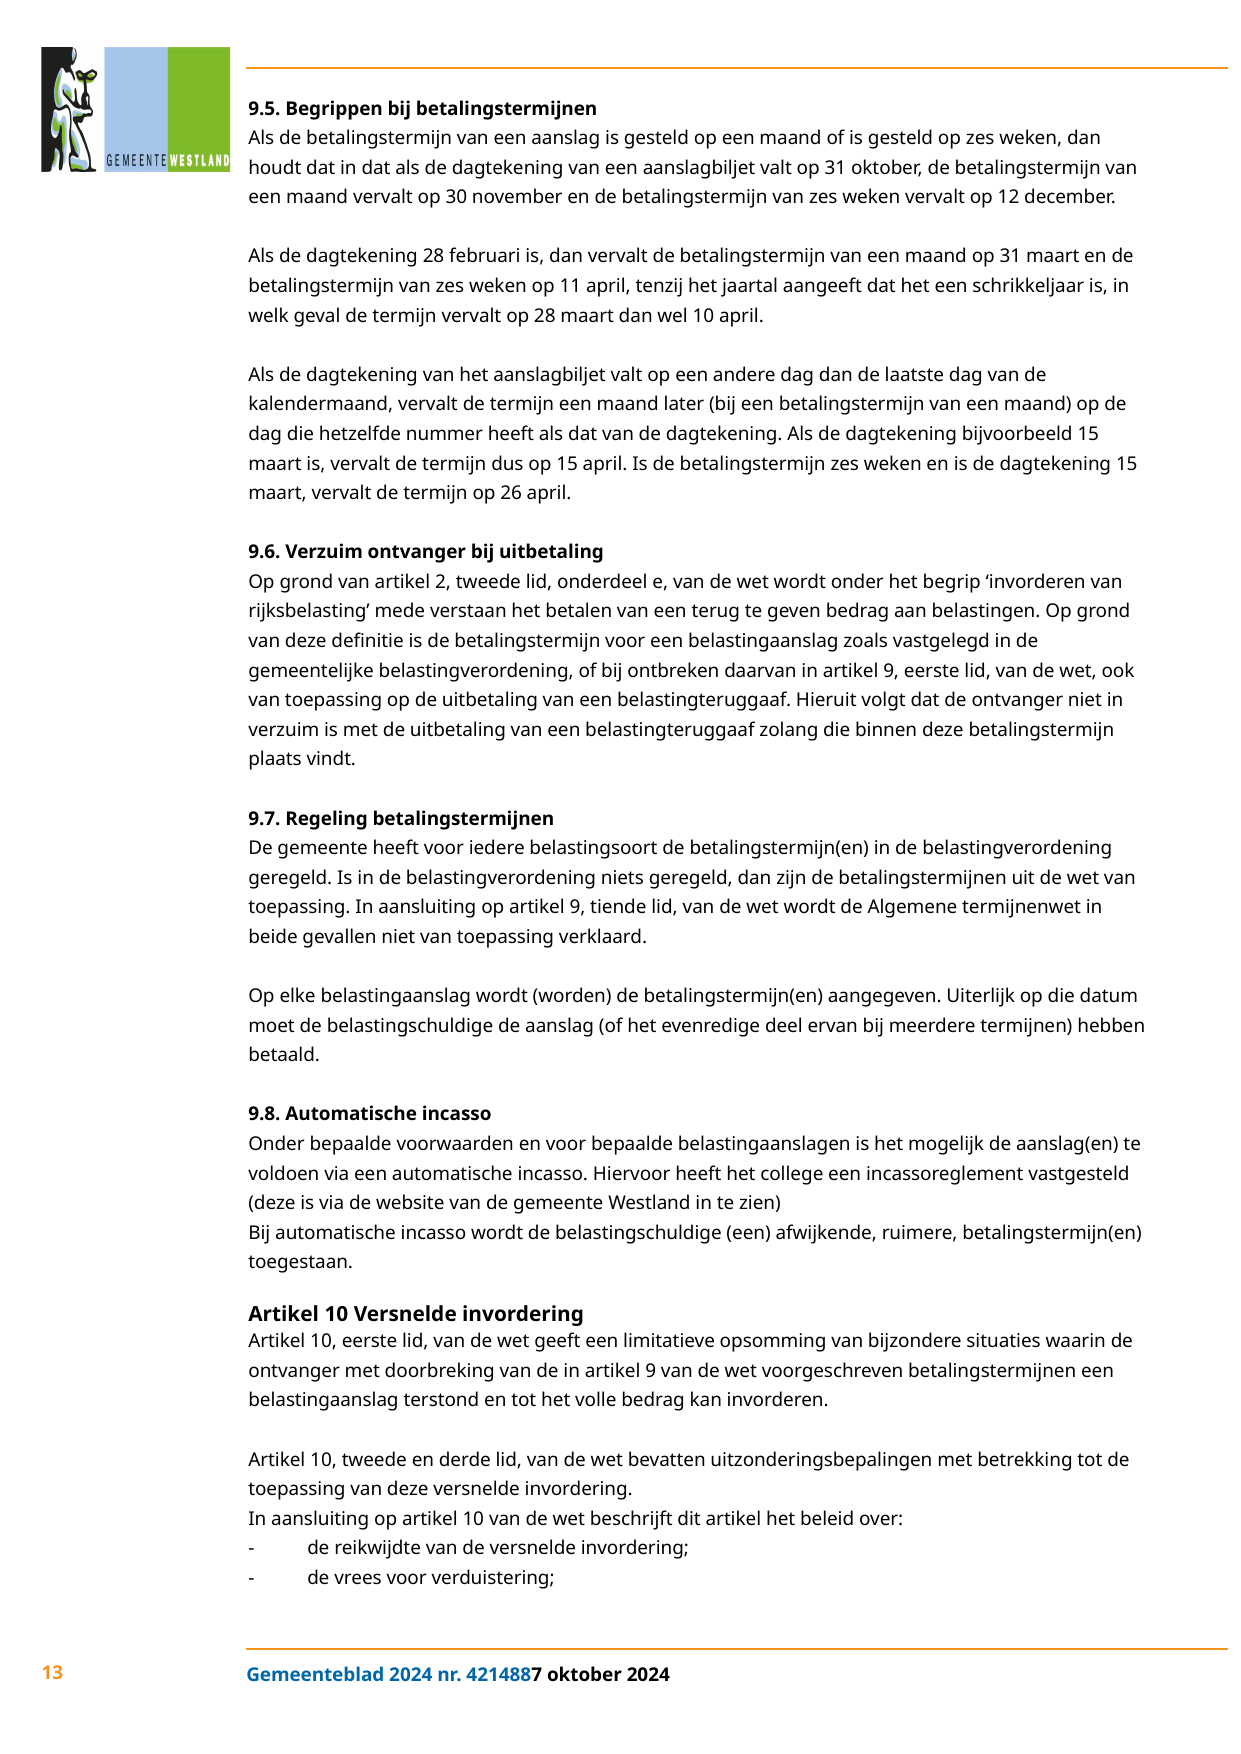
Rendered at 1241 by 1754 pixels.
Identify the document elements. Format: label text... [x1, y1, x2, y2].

text Artikel 10 Versnelde invordering [248, 1299, 1152, 1327]
text Onder bepaalde voorwaarden en voor bepaalde belastingaanslagen is het mogelijk de aanslag(en) te voldoen via een automatische incasso. Hiervoor heeft het college een incassoreglement vastgesteld (deze is via de website van de gemeente Westland in te zien) [248, 1130, 1152, 1215]
text Artikel 10, tweede en derde lid, van de wet bevatten uitzonderingsbepalingen met betrekking tot de toepassing van deze versnelde invordering. [248, 1446, 1152, 1501]
text 9.6. Verzuim ontvanger bij uitbetaling [248, 538, 1152, 564]
text Op elke belastingaanslag wordt (worden) de betalingstermijn(en) aangegeven. Uiterlijk op die datum moet de belastingschuldige de aanslag (of het evenredige deel ervan bij meerdere termijnen) hebben betaald. [248, 982, 1152, 1067]
text Artikel 10, eerste lid, van de wet geeft een limitatieve opsomming van bijzondere situaties waarin de ontvanger met doorbreking van de in artikel 9 van de wet voorgeschreven betalingstermijnen een belastingaanslag terstond en tot het volle bedrag kan invorderen. [248, 1327, 1152, 1412]
text Als de dagtekening 28 februari is, dan vervalt de betalingstermijn van een maand op 31 maart en de betalingstermijn van zes weken op 11 april, tenzij het jaartal aangeeft dat het een schrikkeljaar is, in welk geval de termijn vervalt op 28 maart dan wel 10 april. [248, 243, 1152, 328]
list de vrees voor verduistering; [248, 1564, 1152, 1590]
text De gemeente heeft voor iedere belastingsoort de betalingstermijn(en) in de belastingverordening geregeld. Is in de belastingverordening niets geregeld, dan zijn de betalingstermijnen uit de wet van toepassing. In aansluiting op artikel 9, tiende lid, van de wet wordt de Algemene termijnenwet in beide gevallen niet van toepassing verklaard. [248, 834, 1152, 949]
text Bij automatische incasso wordt de belastingschuldige (een) afwijkende, ruimere, betalingstermijn(en) toegestaan. [248, 1219, 1152, 1274]
text 9.5. Begrippen bij betalingstermijnen [248, 95, 1152, 121]
text 9.8. Automatische incasso [248, 1101, 1152, 1126]
text 9.7. Regeling betalingstermijnen [248, 805, 1152, 831]
text Als de dagtekening van het aanslagbiljet valt op een andere dag dan de laatste dag van de kalendermaand, vervalt de termijn een maand later (bij een betalingstermijn van een maand) op de dag die hetzelfde nummer heeft als dat van de dagtekening. Als de dagtekening bijvoorbeeld 15 maart is, vervalt de termijn dus op 15 april. Is de betalingstermijn zes weken en is de dagtekening 15 maart, vervalt de termijn op 26 april. [248, 361, 1152, 505]
list de reikwijdte van de versnelde invordering; [248, 1534, 1152, 1560]
picture [41, 47, 231, 172]
text In aansluiting op artikel 10 van de wet beschrijft dit artikel het beleid over: [248, 1505, 1152, 1531]
text Op grond van artikel 2, tweede lid, onderdeel e, van de wet wordt onder het begrip ‘invorderen van rijksbelasting’ mede verstaan het betalen van een terug te geven bedrag aan belastingen. Op grond van deze definitie is de betalingstermijn voor een belastingaanslag zoals vastgelegd in de gemeentelijke belastingverordening, of bij ontbreken daarvan in artikel 9, eerste lid, van de wet, ook van toepassing op de uitbetaling van een belastingteruggaaf. Hieruit volgt dat de ontvanger niet in verzuim is met de uitbetaling van een belastingteruggaaf zolang die binnen deze betalingstermijn plaats vindt. [248, 568, 1152, 771]
text Als de betalingstermijn van een aanslag is gesteld op een maand of is gesteld op zes weken, dan houdt dat in dat als de dagtekening van een aanslagbiljet valt op 31 oktober, de betalingstermijn van een maand vervalt op 30 november en de betalingstermijn van zes weken vervalt op 12 december. [248, 124, 1152, 209]
